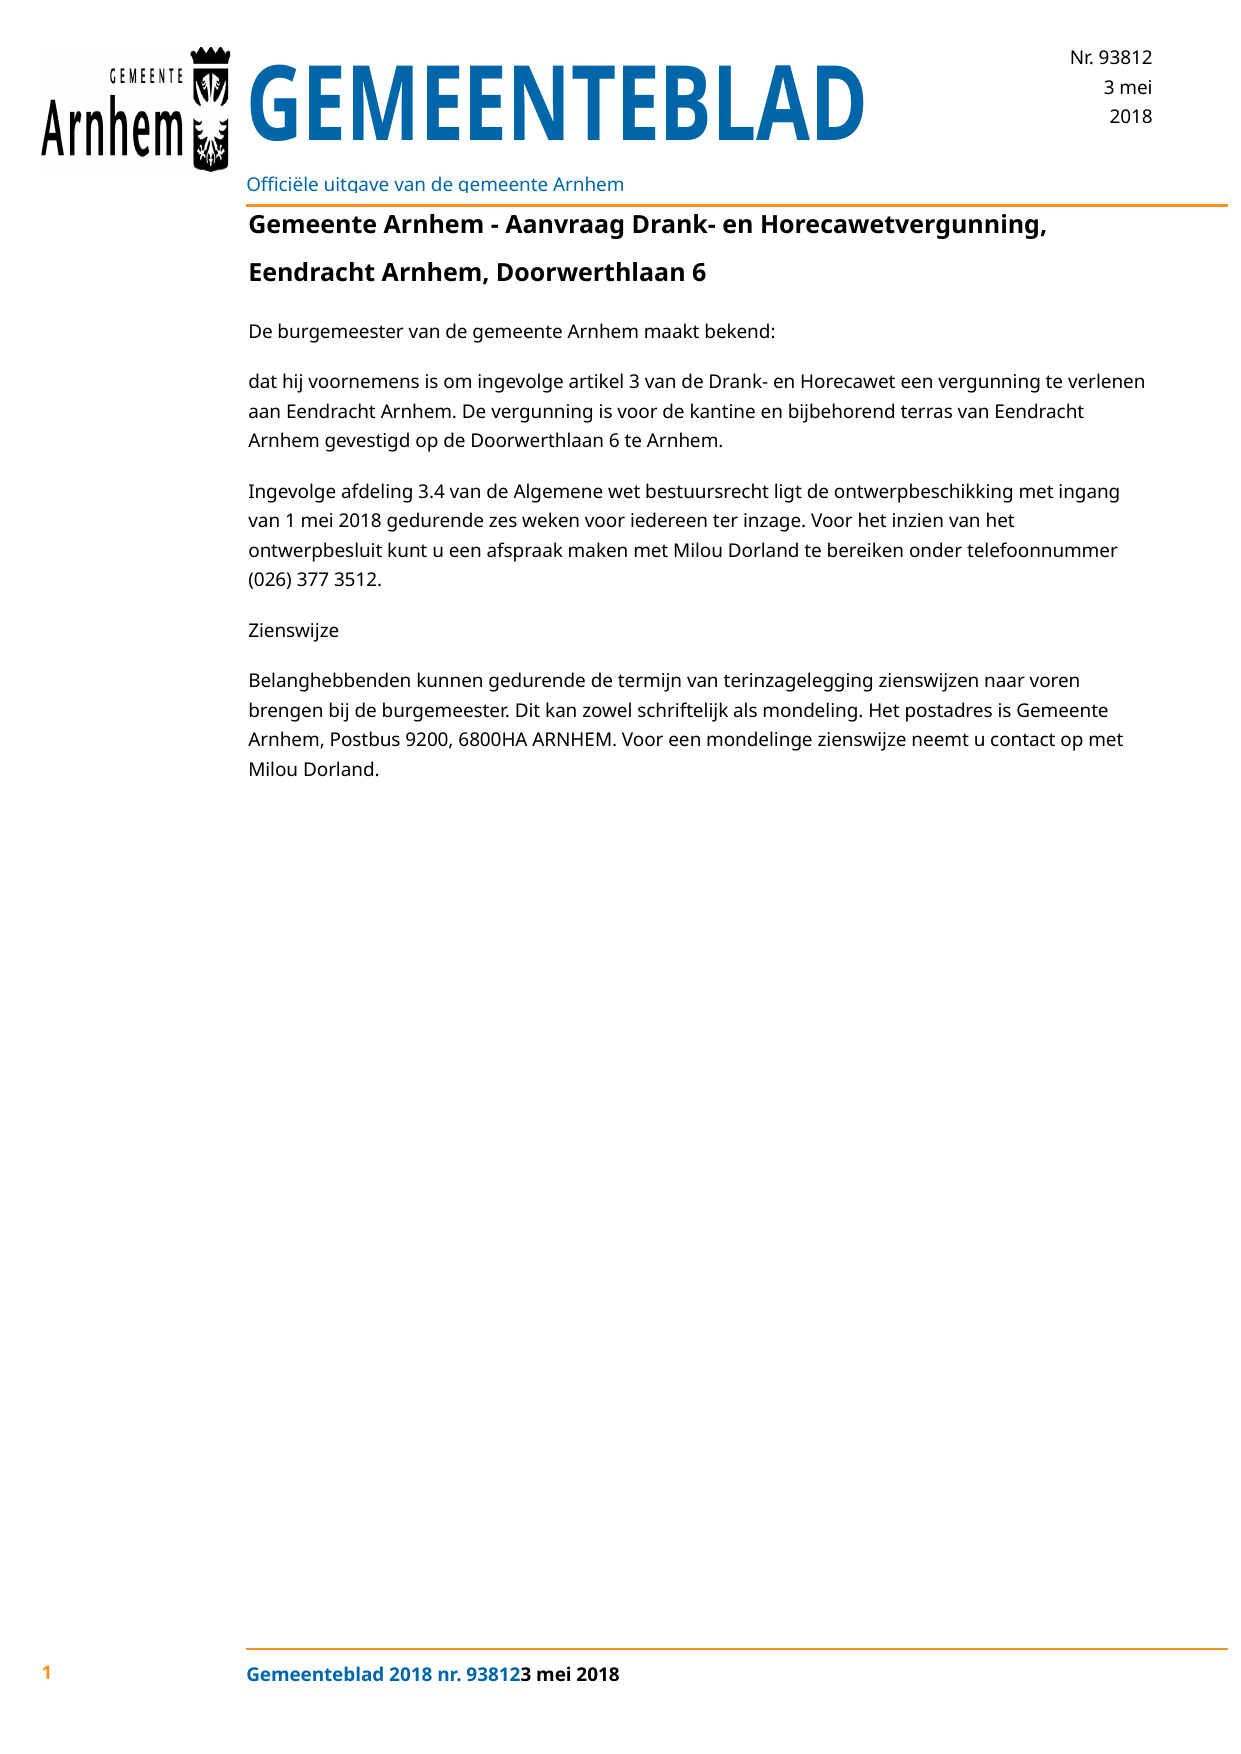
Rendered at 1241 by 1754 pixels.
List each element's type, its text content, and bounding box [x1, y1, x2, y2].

text Zienswijze [248, 617, 1152, 643]
text De burgemeester van de gemeente Arnhem maakt bekend: [248, 318, 1152, 344]
text Ingevolge afdeling 3.4 van de Algemene wet bestuursrecht ligt de ontwerpbeschikking met ingang van 1 mei 2018 gedurende zes weken voor iedereen ter inzage. Voor het inzien van het ontwerpbesluit kunt u een afspraak maken met Milou Dorland te bereiken onder telefoonnummer (026) 377 3512. [248, 478, 1152, 592]
picture [41, 47, 231, 172]
text Belanghebbenden kunnen gedurende de termijn van terinzagelegging zienswijzen naar voren brengen bij de burgemeester. Dit kan zowel schriftelijk als mondeling. Het postadres is Gemeente Arnhem, Postbus 9200, 6800HA ARNHEM. Voor een mondelinge zienswijze neemt u contact op met Milou Dorland. [248, 667, 1152, 782]
text dat hij voornemens is om ingevolge artikel 3 van de Drank- en Horecawet een vergunning te verlenen aan Eendracht Arnhem. De vergunning is voor de kantine en bijbehorend terras van Eendracht Arnhem gevestigd op de Doorwerthlaan 6 te Arnhem. [248, 368, 1152, 453]
text Gemeente Arnhem - Aanvraag Drank- en Horecawetvergunning, Eendracht Arnhem, Doorwerthlaan 6 [248, 207, 1152, 288]
